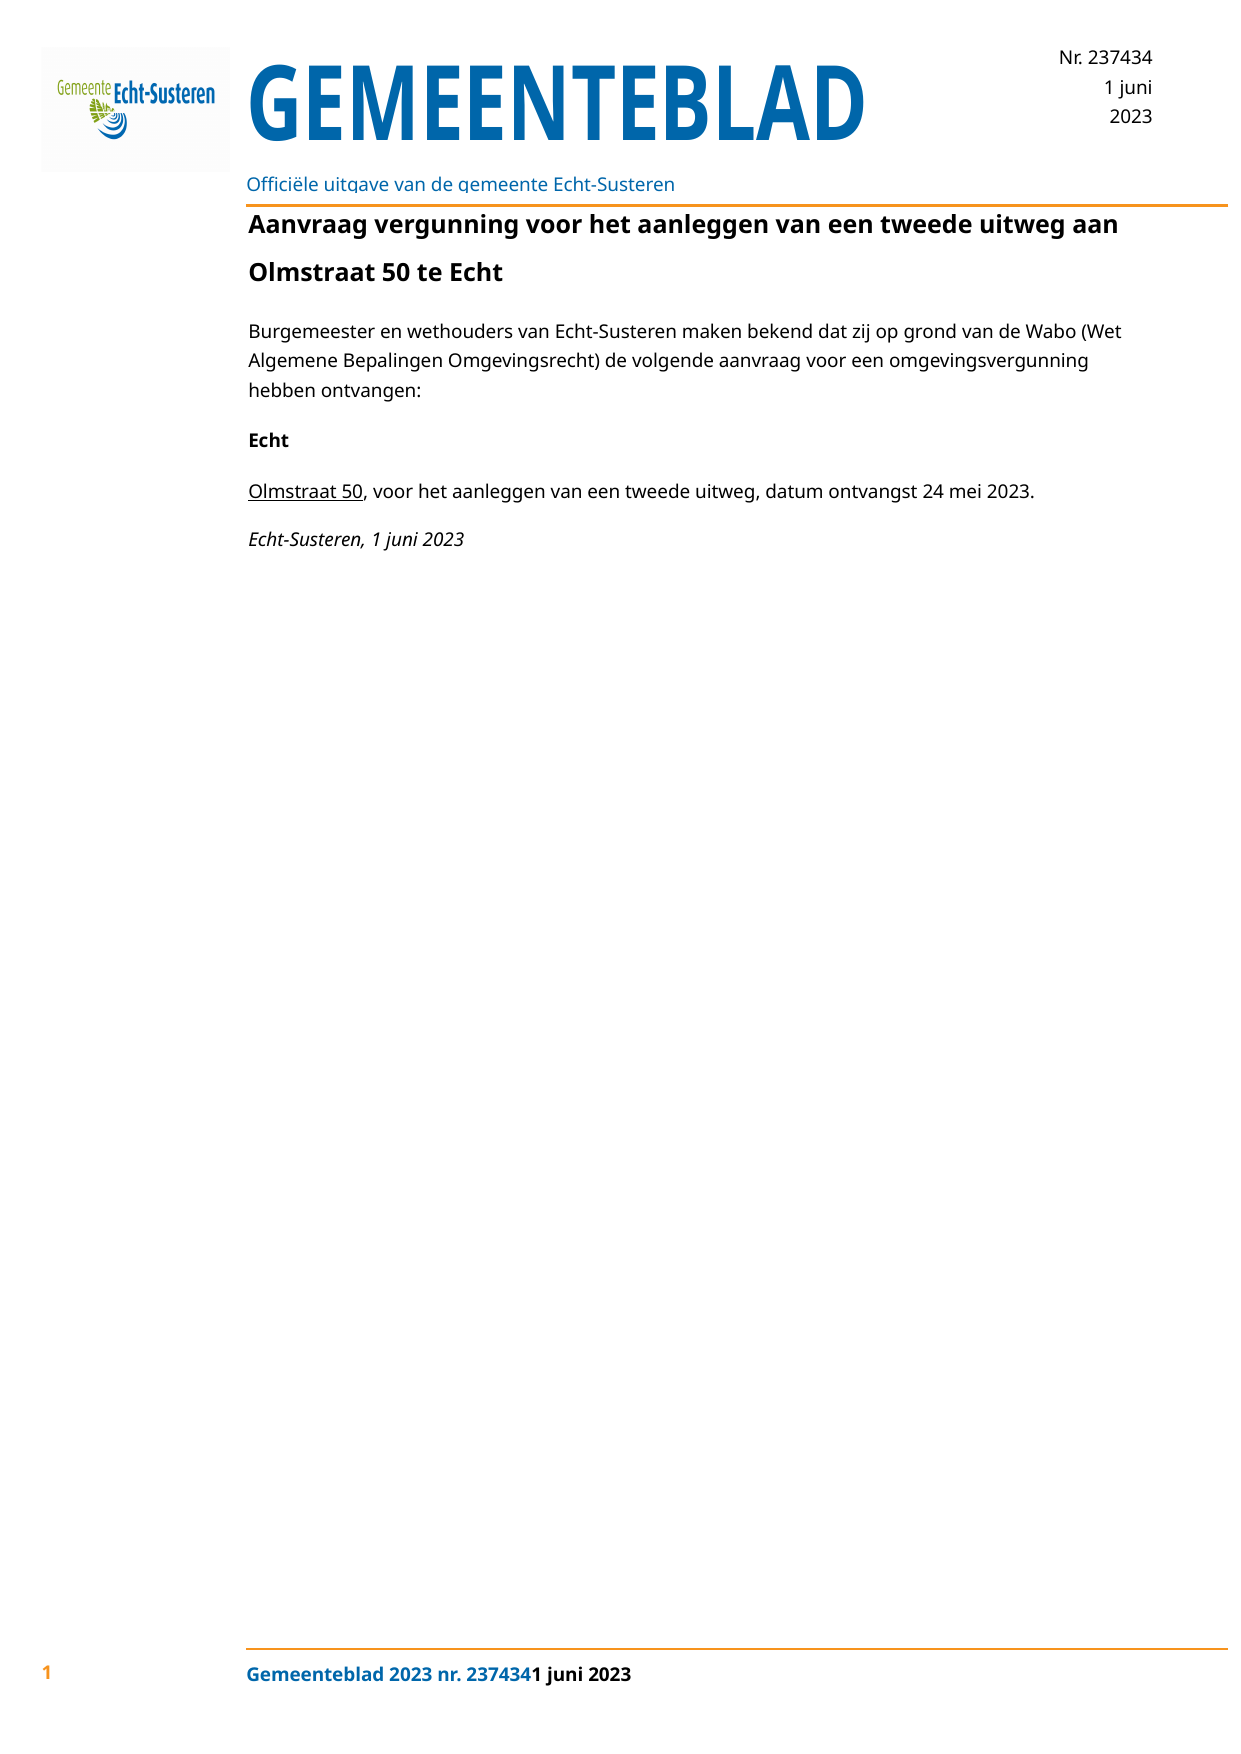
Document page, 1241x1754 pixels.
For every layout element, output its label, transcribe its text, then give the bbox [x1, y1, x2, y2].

picture [41, 47, 231, 172]
text Olmstraat 50, voor het aanleggen van een tweede uitweg, datum ontvangst 24 mei 2023. [248, 478, 1152, 504]
text Aanvraag vergunning voor het aanleggen van een tweede uitweg aan Olmstraat 50 te Echt [248, 207, 1152, 288]
text Burgemeester en wethouders van Echt-Susteren maken bekend dat zij op grond van de Wabo (Wet Algemene Bepalingen Omgevingsrecht) de volgende aanvraag voor een omgevingsvergunning hebben ontvangen: [248, 318, 1152, 403]
text Echt [248, 427, 1152, 453]
text Echt-Susteren, 1 juni 2023 [248, 526, 1152, 551]
